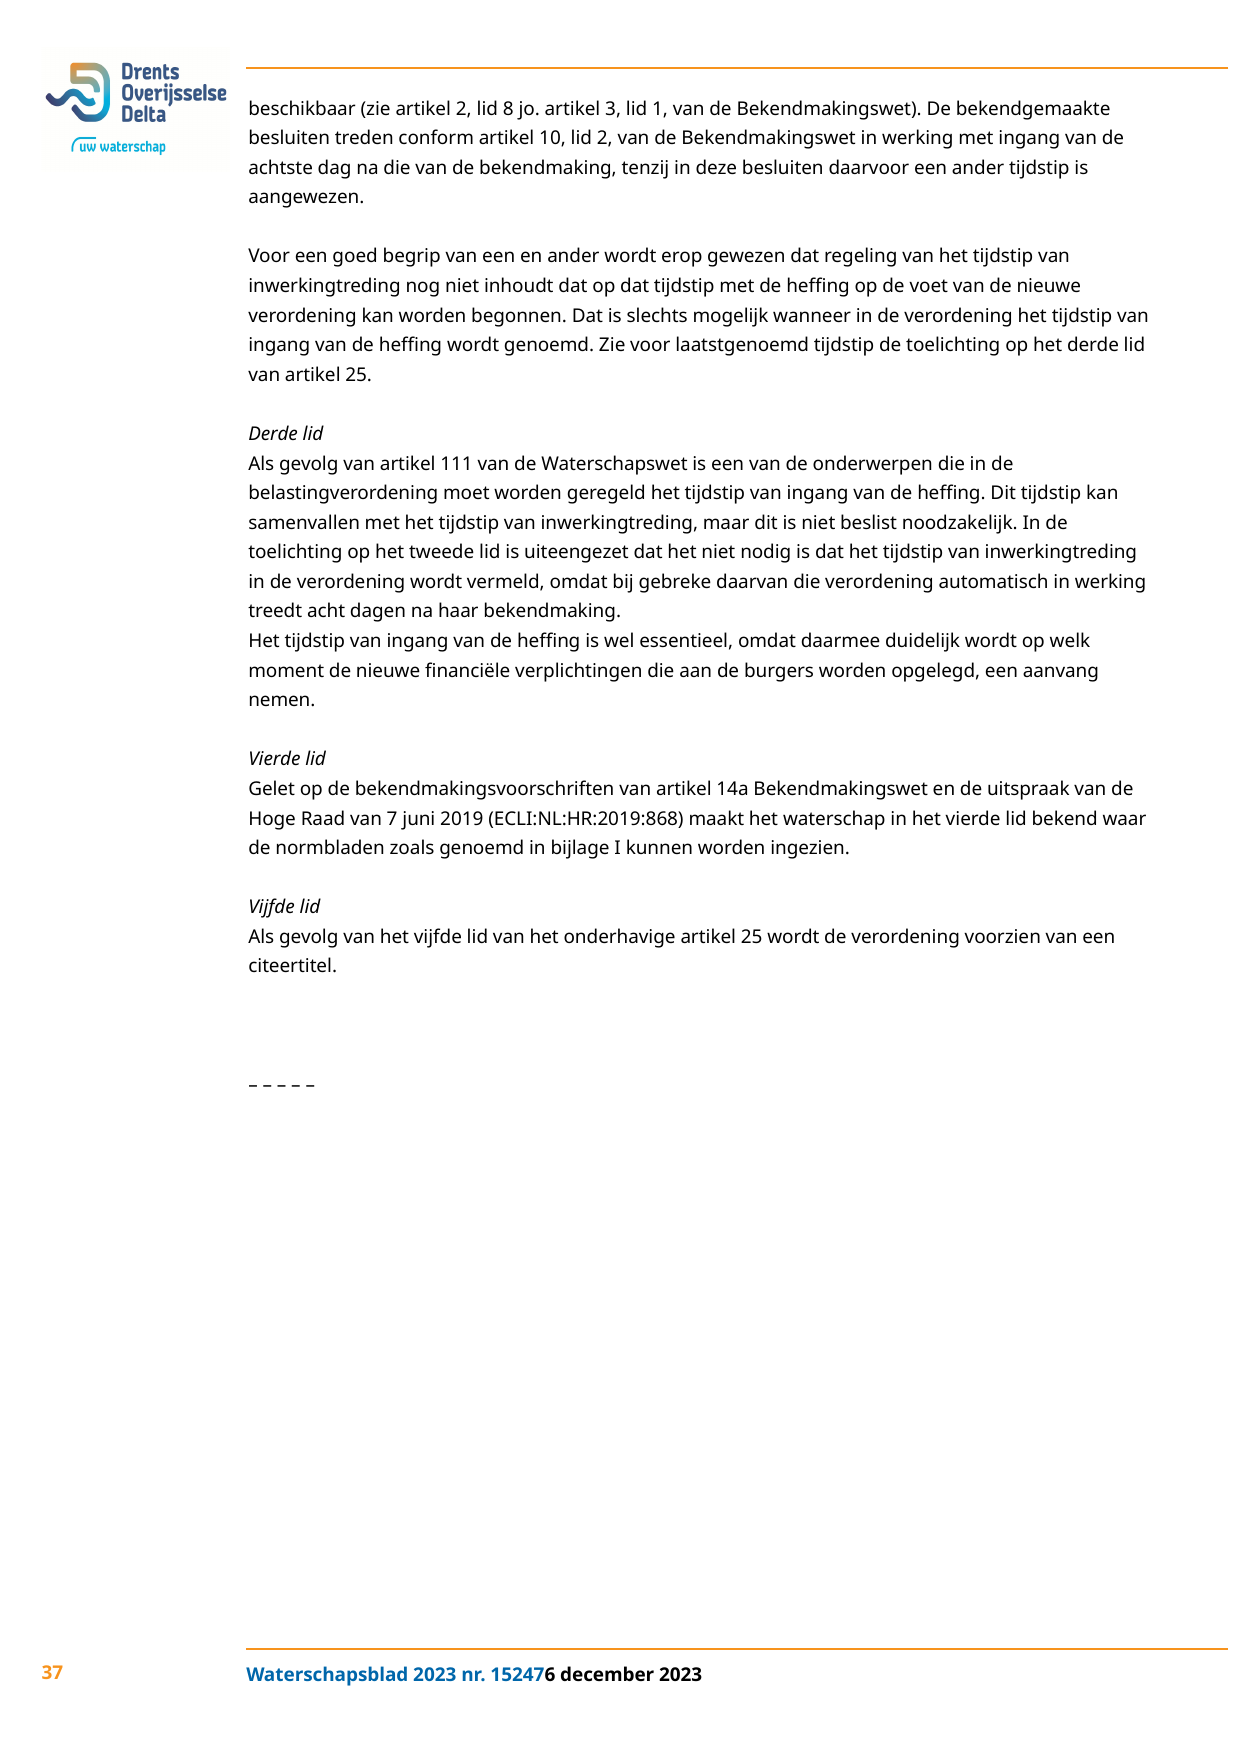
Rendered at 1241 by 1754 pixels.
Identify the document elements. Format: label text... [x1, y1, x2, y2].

text Vierde lid [248, 746, 1152, 771]
picture [41, 47, 231, 172]
text Voor een goed begrip van een en ander wordt erop gewezen dat regeling van het tijdstip van inwerkingtreding nog niet inhoudt dat op dat tijdstip met de heffing op de voet van de nieuwe verordening kan worden begonnen. Dat is slechts mogelijk wanneer in de verordening het tijdstip van ingang van de heffing wordt genoemd. Zie voor laatstgenoemd tijdstip de toelichting op het derde lid van artikel 25. [248, 243, 1152, 387]
text Als gevolg van het vijfde lid van het onderhavige artikel 25 wordt de verordening voorzien van een citeertitel. [248, 923, 1152, 978]
text Gelet op de bekendmakingsvoorschriften van artikel 14a Bekendmakingswet en de uitspraak van de Hoge Raad van 7 juni 2019 (ECLI:NL:HR:2019:868) maakt het waterschap in het vierde lid bekend waar de normbladen zoals genoemd in bijlage I kunnen worden ingezien. [248, 775, 1152, 860]
text Derde lid [248, 420, 1152, 446]
text – – – – – [248, 1071, 1152, 1097]
text Als gevolg van artikel 111 van de Waterschapswet is een van de onderwerpen die in de belastingverordening moet worden geregeld het tijdstip van ingang van de heffing. Dit tijdstip kan samenvallen met het tijdstip van inwerkingtreding, maar dit is niet beslist noodzakelijk. In de toelichting op het tweede lid is uiteengezet dat het niet nodig is dat het tijdstip van inwerkingtreding in de verordening wordt vermeld, omdat bij gebreke daarvan die verordening automatisch in werking treedt acht dagen na haar bekendmaking. [248, 450, 1152, 623]
text Vijfde lid [248, 893, 1152, 919]
text beschikbaar (zie artikel 2, lid 8 jo. artikel 3, lid 1, van de Bekendmakingswet). De bekendgemaakte besluiten treden conform artikel 10, lid 2, van de Bekendmakingswet in werking met ingang van de achtste dag na die van de bekendmaking, tenzij in deze besluiten daarvoor een ander tijdstip is aangewezen. [248, 95, 1152, 209]
text Het tijdstip van ingang van de heffing is wel essentieel, omdat daarmee duidelijk wordt op welk moment de nieuwe financiële verplichtingen die aan de burgers worden opgelegd, een aanvang nemen. [248, 627, 1152, 712]
